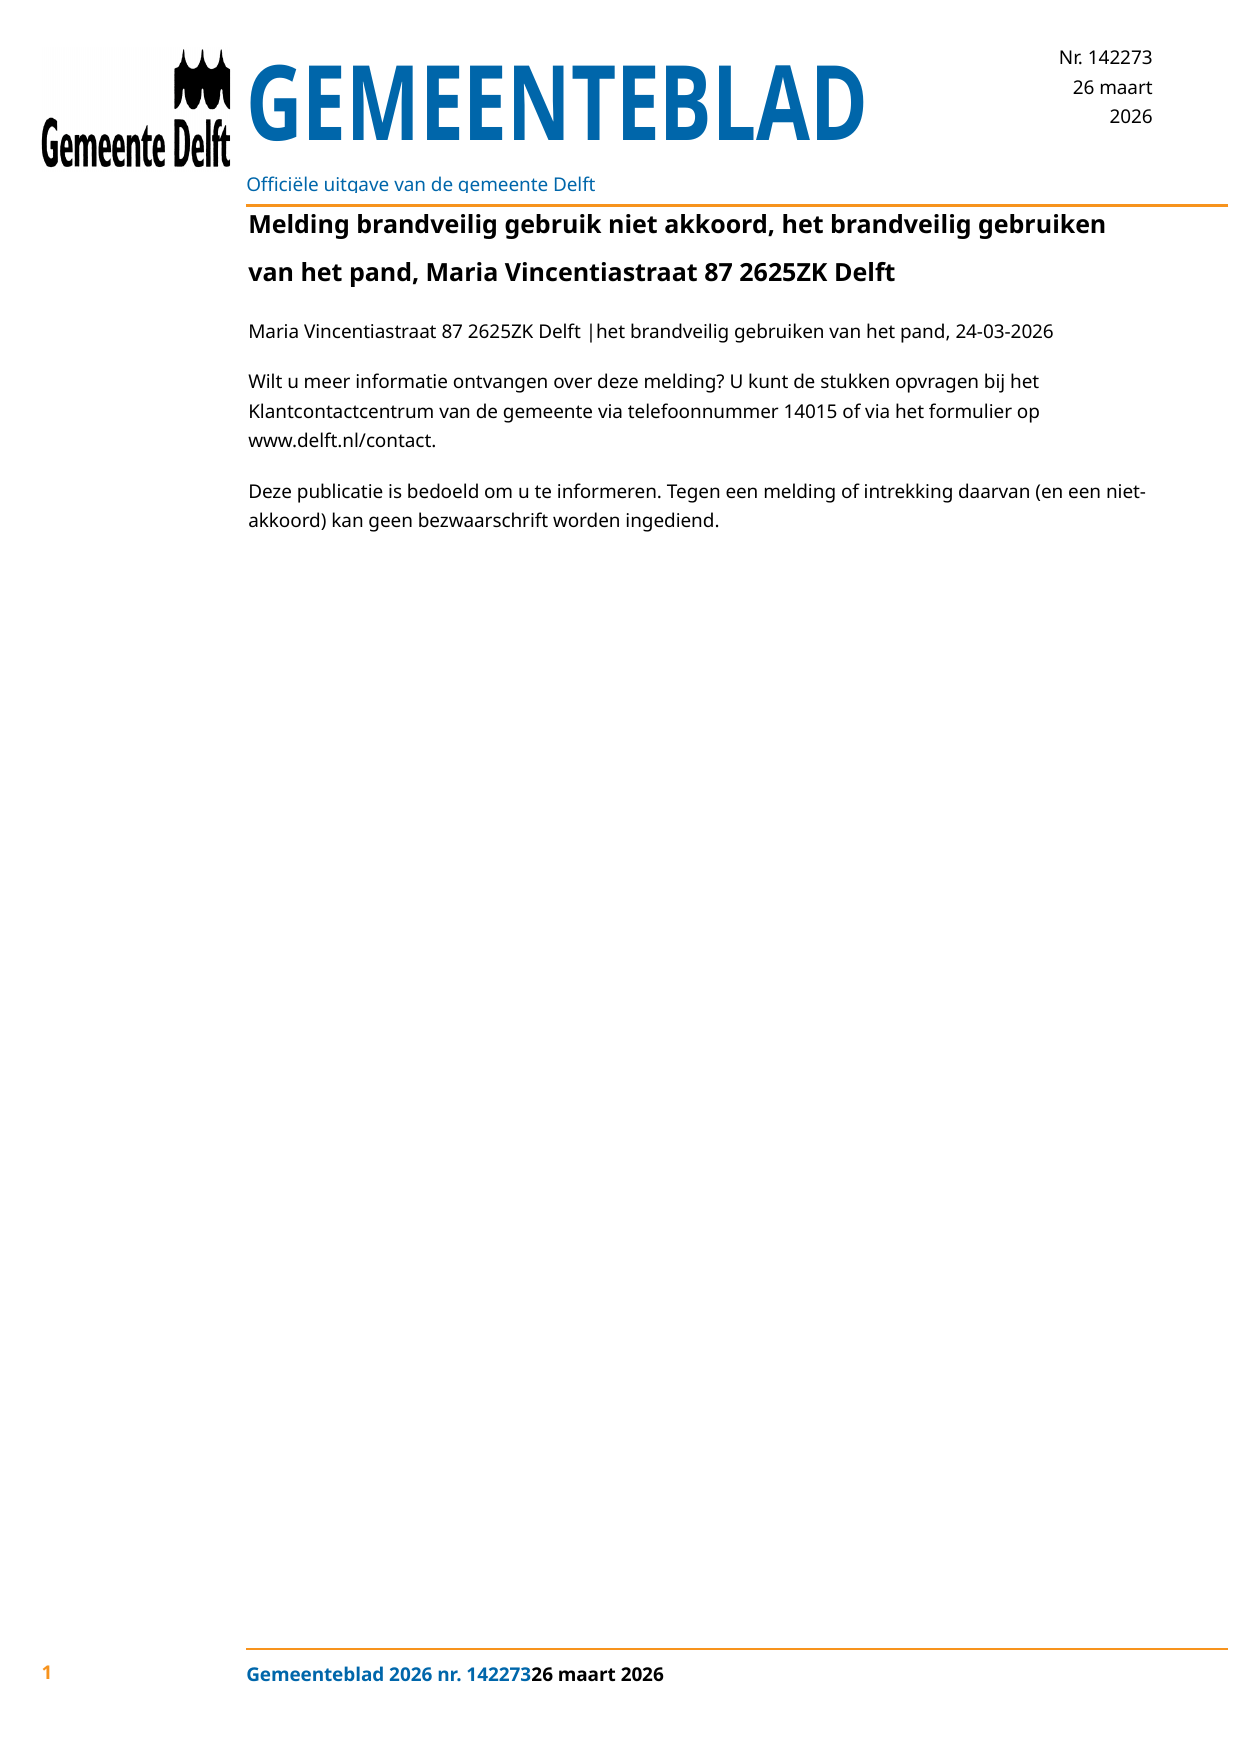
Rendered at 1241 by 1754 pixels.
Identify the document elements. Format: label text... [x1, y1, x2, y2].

text Wilt u meer informatie ontvangen over deze melding? U kunt de stukken opvragen bij het Klantcontactcentrum van de gemeente via telefoonnummer 14015 of via het formulier op www.delft.nl/contact. [248, 368, 1152, 453]
text Maria Vincentiastraat 87 2625ZK Delft |het brandveilig gebruiken van het pand, 24-03-2026 [248, 318, 1152, 344]
text Melding brandveilig gebruik niet akkoord, het brandveilig gebruiken van het pand, Maria Vincentiastraat 87 2625ZK Delft [248, 207, 1152, 288]
picture [41, 47, 231, 172]
text Deze publicatie is bedoeld om u te informeren. Tegen een melding of intrekking daarvan (en een niet-akkoord) kan geen bezwaarschrift worden ingediend. [248, 478, 1152, 533]
